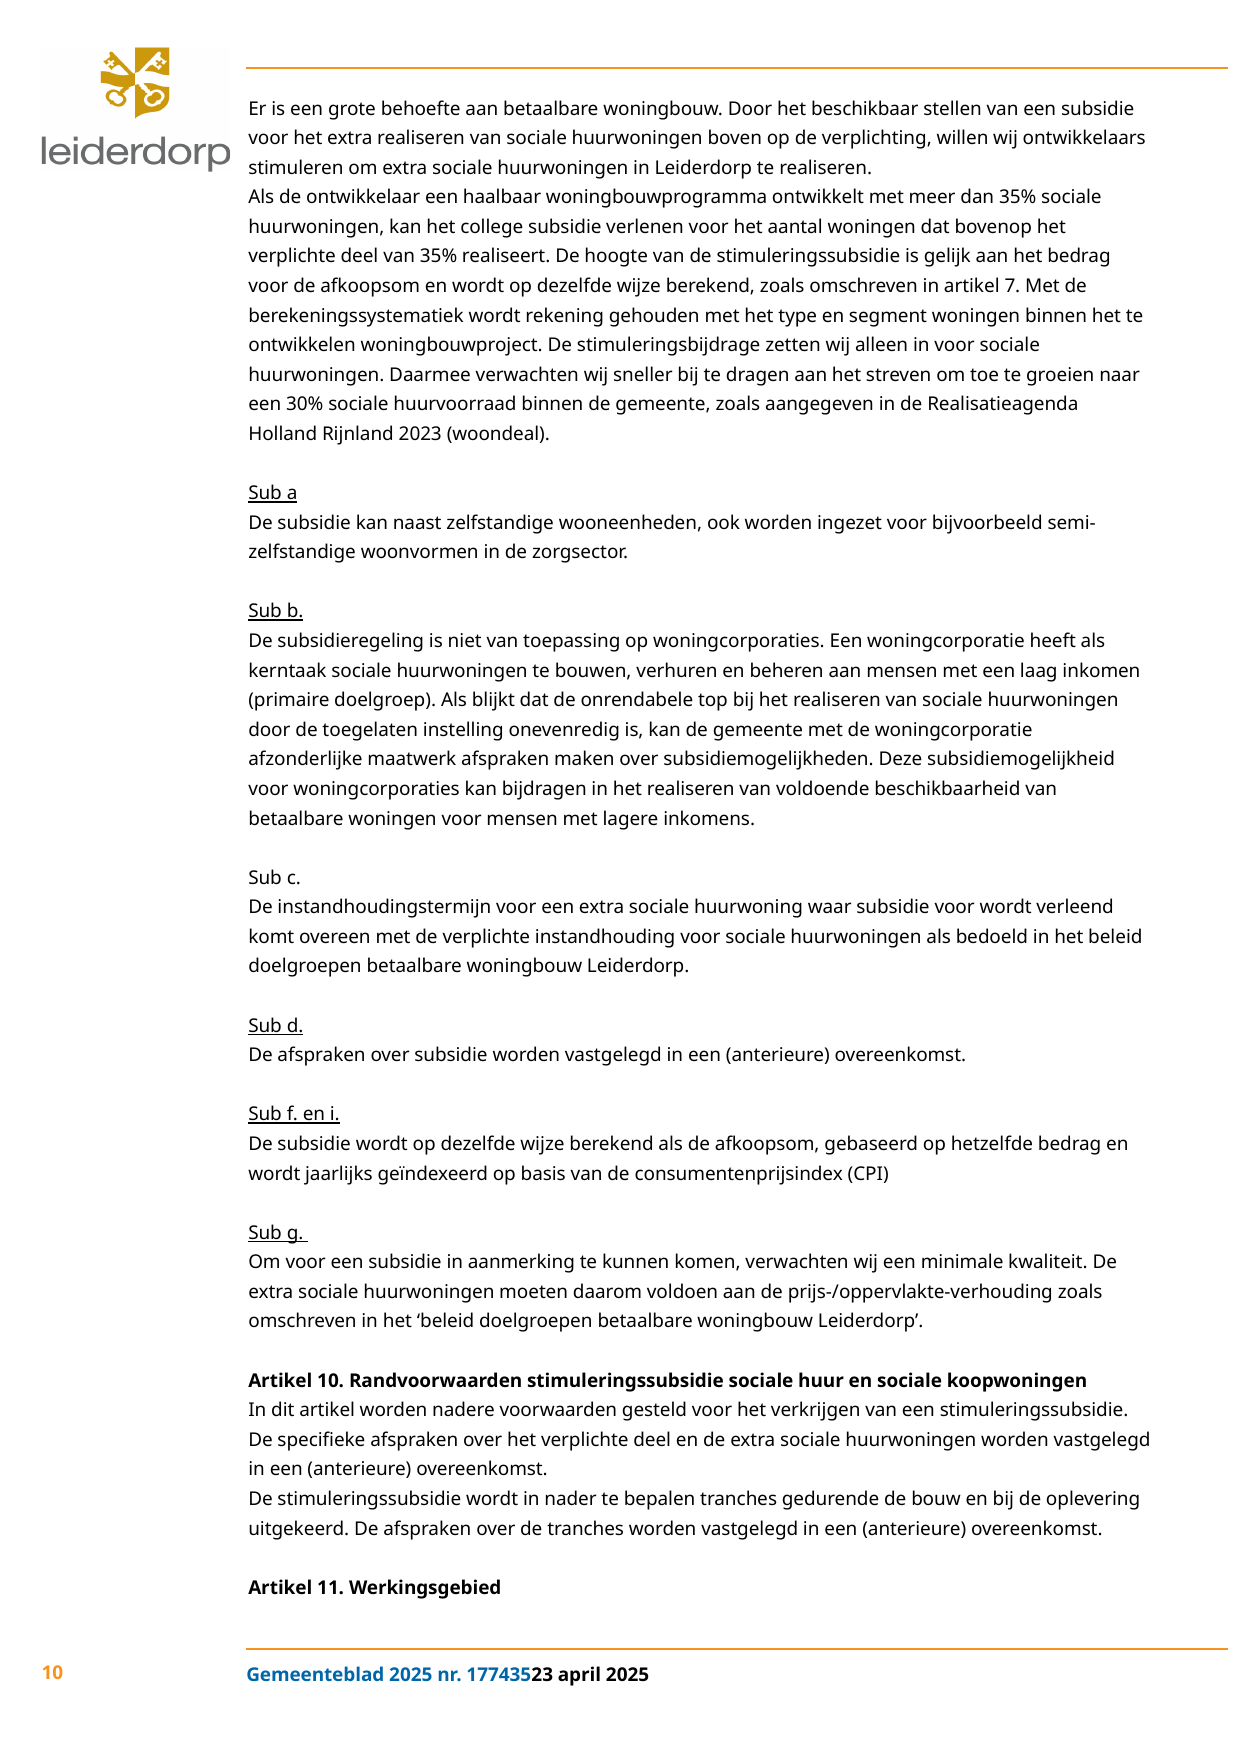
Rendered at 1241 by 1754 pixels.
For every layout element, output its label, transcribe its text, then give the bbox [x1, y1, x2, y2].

picture [41, 47, 231, 172]
text Sub a [248, 479, 1152, 505]
text Sub f. en i. [248, 1101, 1152, 1126]
text De subsidie kan naast zelfstandige wooneenheden, ook worden ingezet voor bijvoorbeeld semi-zelfstandige woonvormen in de zorgsector. [248, 509, 1152, 564]
text De stimuleringssubsidie wordt in nader te bepalen tranches gedurende de bouw en bij de oplevering uitgekeerd. De afspraken over de tranches worden vastgelegd in een (anterieure) overeenkomst. [248, 1485, 1152, 1541]
text Sub g. [248, 1219, 1152, 1245]
text Artikel 10. Randvoorwaarden stimuleringssubsidie sociale huur en sociale koopwoningen [248, 1367, 1152, 1393]
text Om voor een subsidie in aanmerking te kunnen komen, verwachten wij een minimale kwaliteit. De extra sociale huurwoningen moeten daarom voldoen aan de prijs-/oppervlakte-verhouding zoals omschreven in het ‘beleid doelgroepen betaalbare woningbouw Leiderdorp’. [248, 1248, 1152, 1333]
text Sub d. [248, 1012, 1152, 1038]
text Sub b. [248, 598, 1152, 623]
text De subsidie wordt op dezelfde wijze berekend als de afkoopsom, gebaseerd op hetzelfde bedrag en wordt jaarlijks geïndexeerd op basis van de consumentenprijsindex (CPI) [248, 1130, 1152, 1186]
text Er is een grote behoefte aan betaalbare woningbouw. Door het beschikbaar stellen van een subsidie voor het extra realiseren van sociale huurwoningen boven op de verplichting, willen wij ontwikkelaars stimuleren om extra sociale huurwoningen in Leiderdorp te realiseren. [248, 95, 1152, 180]
text De subsidieregeling is niet van toepassing op woningcorporaties. Een woningcorporatie heeft als kerntaak sociale huurwoningen te bouwen, verhuren en beheren aan mensen met een laag inkomen (primaire doelgroep). Als blijkt dat de onrendabele top bij het realiseren van sociale huurwoningen door de toegelaten instelling onevenredig is, kan de gemeente met de woningcorporatie afzonderlijke maatwerk afspraken maken over subsidiemogelijkheden. Deze subsidiemogelijkheid voor woningcorporaties kan bijdragen in het realiseren van voldoende beschikbaarheid van betaalbare woningen voor mensen met lagere inkomens. [248, 627, 1152, 831]
text De afspraken over subsidie worden vastgelegd in een (anterieure) overeenkomst. [248, 1041, 1152, 1067]
text Artikel 11. Werkingsgebied [248, 1574, 1152, 1600]
text De instandhoudingstermijn voor een extra sociale huurwoning waar subsidie voor wordt verleend komt overeen met de verplichte instandhouding voor sociale huurwoningen als bedoeld in het beleid doelgroepen betaalbare woningbouw Leiderdorp. [248, 893, 1152, 978]
text In dit artikel worden nadere voorwaarden gesteld voor het verkrijgen van een stimuleringssubsidie. De specifieke afspraken over het verplichte deel en de extra sociale huurwoningen worden vastgelegd in een (anterieure) overeenkomst. [248, 1396, 1152, 1481]
text Als de ontwikkelaar een haalbaar woningbouwprogramma ontwikkelt met meer dan 35% sociale huurwoningen, kan het college subsidie verlenen voor het aantal woningen dat bovenop het verplichte deel van 35% realiseert. De hoogte van de stimuleringssubsidie is gelijk aan het bedrag voor de afkoopsom en wordt op dezelfde wijze berekend, zoals omschreven in artikel 7. Met de berekeningssystematiek wordt rekening gehouden met het type en segment woningen binnen het te ontwikkelen woningbouwproject. De stimuleringsbijdrage zetten wij alleen in voor sociale huurwoningen. Daarmee verwachten wij sneller bij te dragen aan het streven om toe te groeien naar een 30% sociale huurvoorraad binnen de gemeente, zoals aangegeven in de Realisatieagenda Holland Rijnland 2023 (woondeal). [248, 183, 1152, 446]
text Sub c. [248, 864, 1152, 890]
